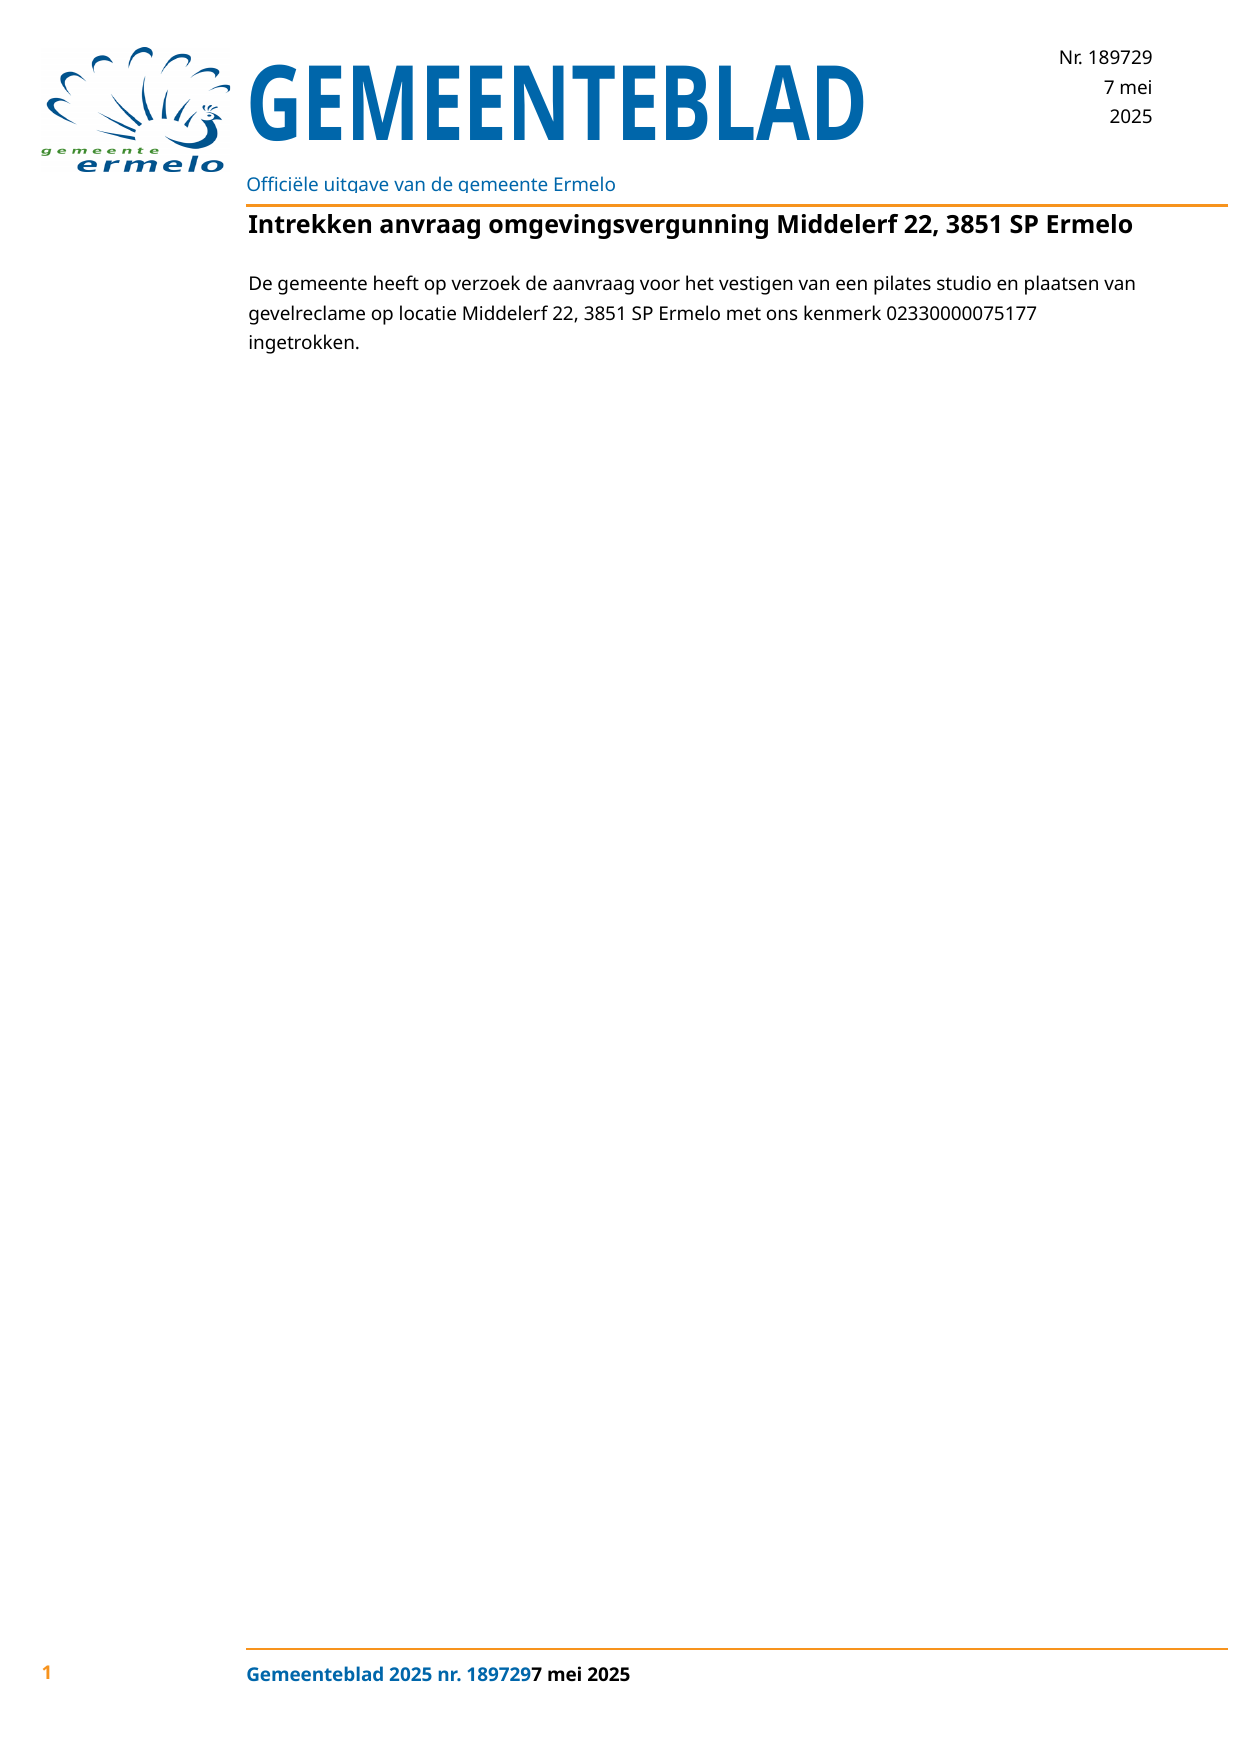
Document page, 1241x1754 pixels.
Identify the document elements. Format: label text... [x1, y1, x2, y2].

text Intrekken anvraag omgevingsvergunning Middelerf 22, 3851 SP Ermelo [248, 207, 1152, 241]
picture [41, 47, 231, 172]
text De gemeente heeft op verzoek de aanvraag voor het vestigen van een pilates studio en plaatsen van gevelreclame op locatie Middelerf 22, 3851 SP Ermelo met ons kenmerk 02330000075177 ingetrokken. [248, 270, 1152, 355]
